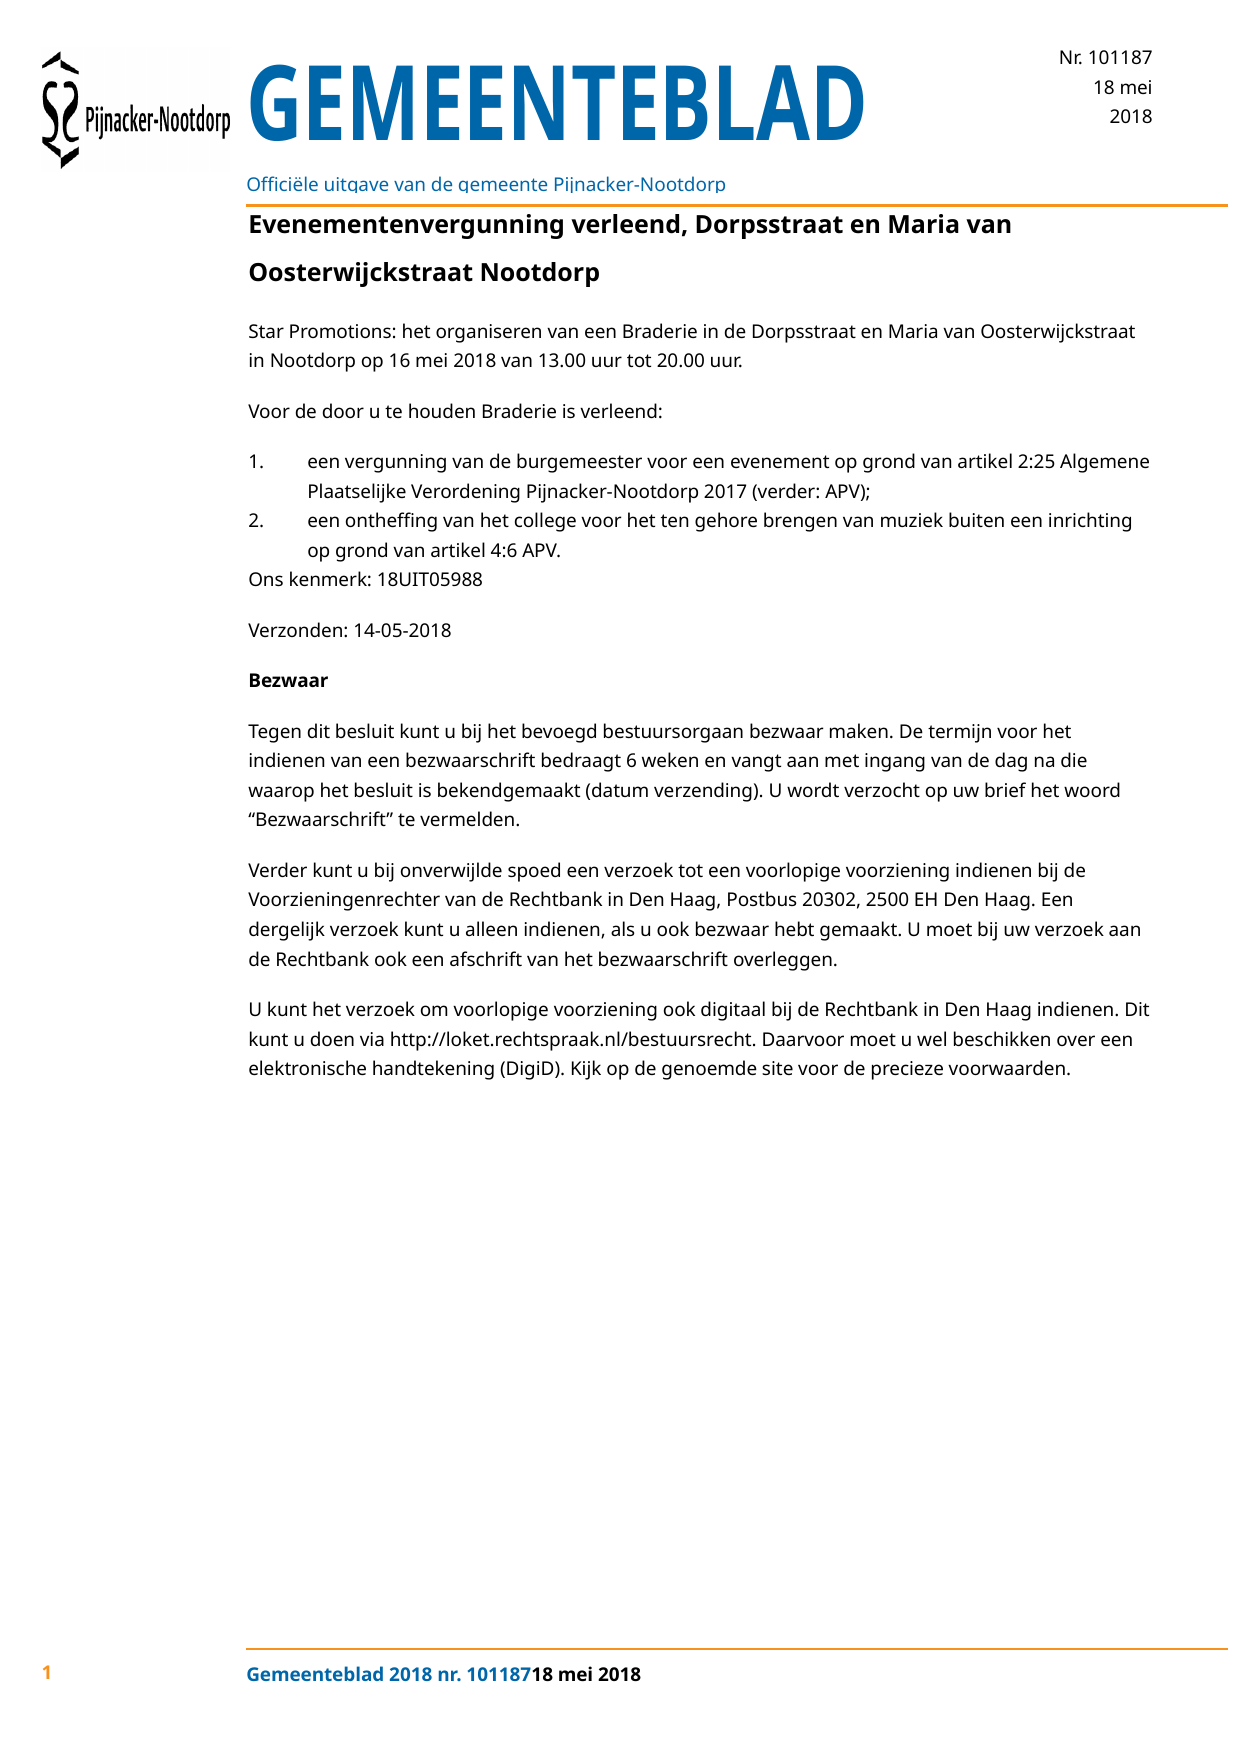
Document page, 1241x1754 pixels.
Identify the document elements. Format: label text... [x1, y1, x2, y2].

text Ons kenmerk: 18UIT05988 [248, 567, 1152, 592]
text Star Promotions: het organiseren van een Braderie in de Dorpsstraat en Maria van Oosterwijckstraat in Nootdorp op 16 mei 2018 van 13.00 uur tot 20.00 uur. [248, 318, 1152, 373]
list een ontheffing van het college voor het ten gehore brengen van muziek buiten een inrichting op grond van artikel 4:6 APV. [248, 507, 1152, 563]
text Tegen dit besluit kunt u bij het bevoegd bestuursorgaan bezwaar maken. De termijn voor het indienen van een bezwaarschrift bedraagt 6 weken en vangt aan met ingang van de dag na die waarop het besluit is bekendgemaakt (datum verzending). U wordt verzocht op uw brief het woord “Bezwaarschrift” te vermelden. [248, 718, 1152, 832]
text Evenementenvergunning verleend, Dorpsstraat en Maria van Oosterwijckstraat Nootdorp [248, 207, 1152, 288]
text Verzonden: 14-05-2018 [248, 617, 1152, 643]
picture [41, 47, 231, 172]
text Verder kunt u bij onverwijlde spoed een verzoek tot een voorlopige voorziening indienen bij de Voorzieningenrechter van de Rechtbank in Den Haag, Postbus 20302, 2500 EH Den Haag. Een dergelijk verzoek kunt u alleen indienen, als u ook bezwaar hebt gemaakt. U moet bij uw verzoek aan de Rechtbank ook een afschrift van het bezwaarschrift overleggen. [248, 857, 1152, 972]
list een vergunning van de burgemeester voor een evenement op grond van artikel 2:25 Algemene Plaatselijke Verordening Pijnacker-Nootdorp 2017 (verder: APV); [248, 448, 1152, 504]
text Bezwaar [248, 667, 1152, 693]
text Voor de door u te houden Braderie is verleend: [248, 398, 1152, 424]
text U kunt het verzoek om voorlopige voorziening ook digitaal bij de Rechtbank in Den Haag indienen. Dit kunt u doen via http://loket.rechtspraak.nl/bestuursrecht. Daarvoor moet u wel beschikken over een elektronische handtekening (DigiD). Kijk op de genoemde site voor de precieze voorwaarden. [248, 996, 1152, 1081]
